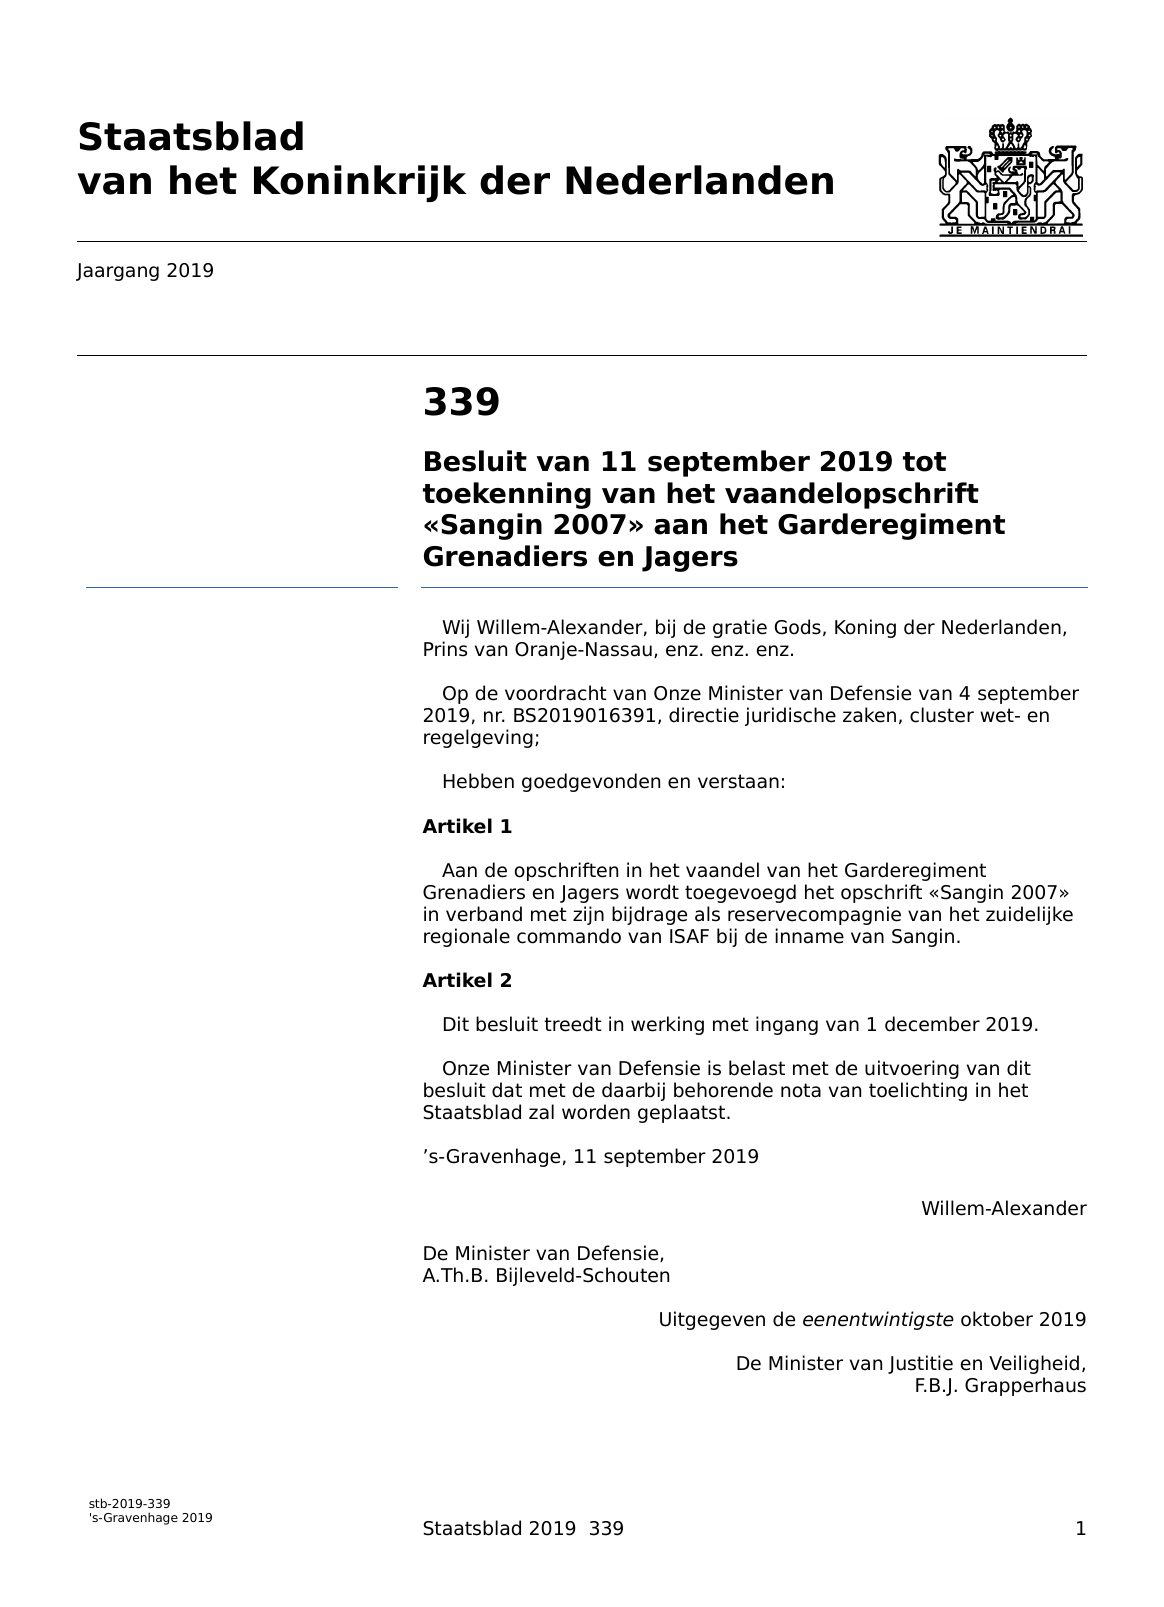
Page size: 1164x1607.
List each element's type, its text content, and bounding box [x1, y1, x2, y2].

text Onze Minister van Defensie is belast met de uitvoering van dit besluit dat met de daarbij behorende nota van toelichting in het Staatsblad zal worden geplaatst. [422, 1058, 1087, 1124]
table_header [886, 100, 1087, 241]
text Op de voordracht van Onze Minister van Defensie van 4 september 2019, nr. BS2019016391, directie juridische zaken, cluster wet- en regelgeving; [422, 683, 1087, 749]
subtitle Artikel 2 [422, 970, 1087, 992]
text ’s-Gravenhage, 11 september 2019 [422, 1146, 1087, 1168]
text Willem-Alexander [422, 1198, 1087, 1220]
text Aan de opschriften in het vaandel van het Garderegiment Grenadiers en Jagers wordt toegevoegd het opschrift «Sangin 2007» in verband met zijn bijdrage als reservecompagnie van het zuidelijke regionale commando van ISAF bij de inname van Sangin. [422, 860, 1087, 948]
text Uitgegeven de eenentwintigste oktober 2019 [422, 1309, 1087, 1331]
text stb-2019-339 [88, 1497, 323, 1511]
subtitle 339 [422, 381, 1087, 424]
table_header Staatsblad van het Koninkrijk der Nederlanden [77, 100, 886, 241]
picture [936, 115, 1087, 240]
text Hebben goedgevonden en verstaan: [422, 771, 1087, 793]
text De Minister van Defensie, A.Th.B. Bijleveld-Schouten [422, 1242, 1087, 1286]
text Dit besluit treedt in werking met ingang van 1 december 2019. [422, 1014, 1087, 1036]
text 's-Gravenhage 2019 [88, 1511, 323, 1525]
text De Minister van Justitie en Veiligheid, F.B.J. Grapperhaus [422, 1353, 1087, 1397]
table_cell Jaargang 2019 [77, 242, 1087, 355]
text Besluit van 11 september 2019 tot toekenning van het vaandelopschrift «Sangin 2007» aan het Garderegiment Grenadiers en Jagers [422, 447, 1087, 573]
text Wij Willem-Alexander, bij de gratie Gods, Koning der Nederlanden, Prins van Oranje-Nassau, enz. enz. enz. [422, 617, 1087, 661]
subtitle Artikel 1 [422, 816, 1087, 838]
